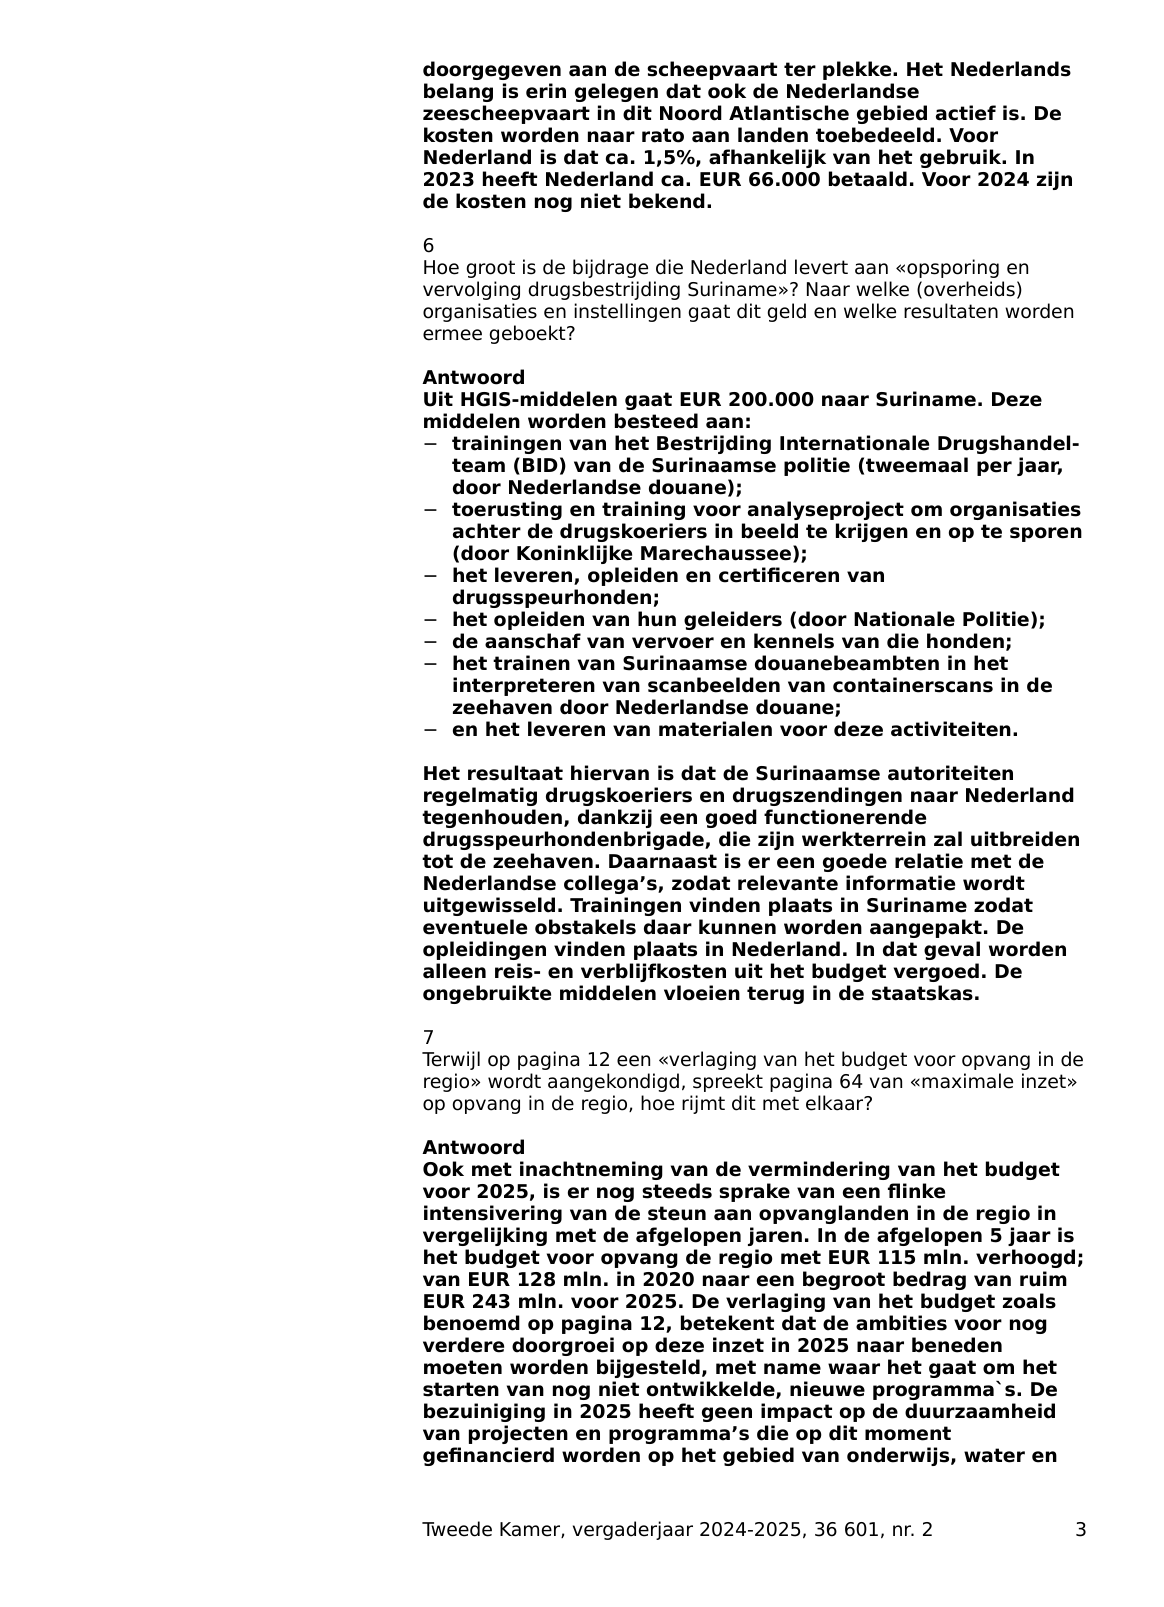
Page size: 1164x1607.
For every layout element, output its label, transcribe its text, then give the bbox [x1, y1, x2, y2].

text Uit HGIS-middelen gaat EUR 200.000 naar Suriname. Deze middelen worden besteed aan: [422, 389, 1087, 433]
text Antwoord [422, 1137, 1087, 1159]
text 7 [422, 1027, 1087, 1049]
text Hoe groot is de bijdrage die Nederland levert aan «opsporing en vervolging drugsbestrijding Suriname»? Naar welke (overheids) organisaties en instellingen gaat dit geld en welke resultaten worden ermee geboekt? [422, 257, 1087, 345]
text 6 [422, 235, 1087, 257]
text − toerusting en training voor analyseproject om organisaties achter de drugskoeriers in beeld te krijgen en op te sporen (door Koninklijke Marechaussee); [422, 499, 1087, 565]
text − de aanschaf van vervoer en kennels van die honden; [422, 631, 1087, 653]
text Het resultaat hiervan is dat de Surinaamse autoriteiten regelmatig drugskoeriers en drugszendingen naar Nederland tegenhouden, dankzij een goed functionerende drugsspeurhondenbrigade, die zijn werkterrein zal uitbreiden tot de zeehaven. Daarnaast is er een goede relatie met de Nederlandse collega’s, zodat relevante informatie wordt uitgewisseld. Trainingen vinden plaats in Suriname zodat eventuele obstakels daar kunnen worden aangepakt. De opleidingen vinden plaats in Nederland. In dat geval worden alleen reis- en verblijfkosten uit het budget vergoed. De ongebruikte middelen vloeien terug in de staatskas. [422, 763, 1087, 1005]
text − en het leveren van materialen voor deze activiteiten. [422, 719, 1087, 741]
text doorgegeven aan de scheepvaart ter plekke. Het Nederlands belang is erin gelegen dat ook de Nederlandse zeescheepvaart in dit Noord Atlantische gebied actief is. De kosten worden naar rato aan landen toebedeeld. Voor Nederland is dat ca. 1,5%, afhankelijk van het gebruik. In 2023 heeft Nederland ca. EUR 66.000 betaald. Voor 2024 zijn de kosten nog niet bekend. [422, 59, 1087, 213]
text Ook met inachtneming van de vermindering van het budget voor 2025, is er nog steeds sprake van een flinke intensivering van de steun aan opvanglanden in de regio in vergelijking met de afgelopen jaren. In de afgelopen 5 jaar is het budget voor opvang de regio met EUR 115 mln. verhoogd; van EUR 128 mln. in 2020 naar een begroot bedrag van ruim EUR 243 mln. voor 2025. De verlaging van het budget zoals benoemd op pagina 12, betekent dat de ambities voor nog verdere doorgroei op deze inzet in 2025 naar beneden moeten worden bijgesteld, met name waar het gaat om het starten van nog niet ontwikkelde, nieuwe programma`s. De bezuiniging in 2025 heeft geen impact op de duurzaamheid van projecten en programma’s die op dit moment gefinancierd worden op het gebied van onderwijs, water en [422, 1159, 1087, 1467]
text Antwoord [422, 367, 1087, 389]
text Terwijl op pagina 12 een «verlaging van het budget voor opvang in de regio» wordt aangekondigd, spreekt pagina 64 van «maximale inzet» op opvang in de regio, hoe rijmt dit met elkaar? [422, 1049, 1087, 1115]
text − het trainen van Surinaamse douanebeambten in het interpreteren van scanbeelden van containerscans in de zeehaven door Nederlandse douane; [422, 653, 1087, 719]
text − trainingen van het Bestrijding Internationale Drugshandel-team (BID) van de Surinaamse politie (tweemaal per jaar, door Nederlandse douane); [422, 433, 1087, 499]
text − het leveren, opleiden en certificeren van drugsspeurhonden; [422, 565, 1087, 609]
text − het opleiden van hun geleiders (door Nationale Politie); [422, 609, 1087, 631]
